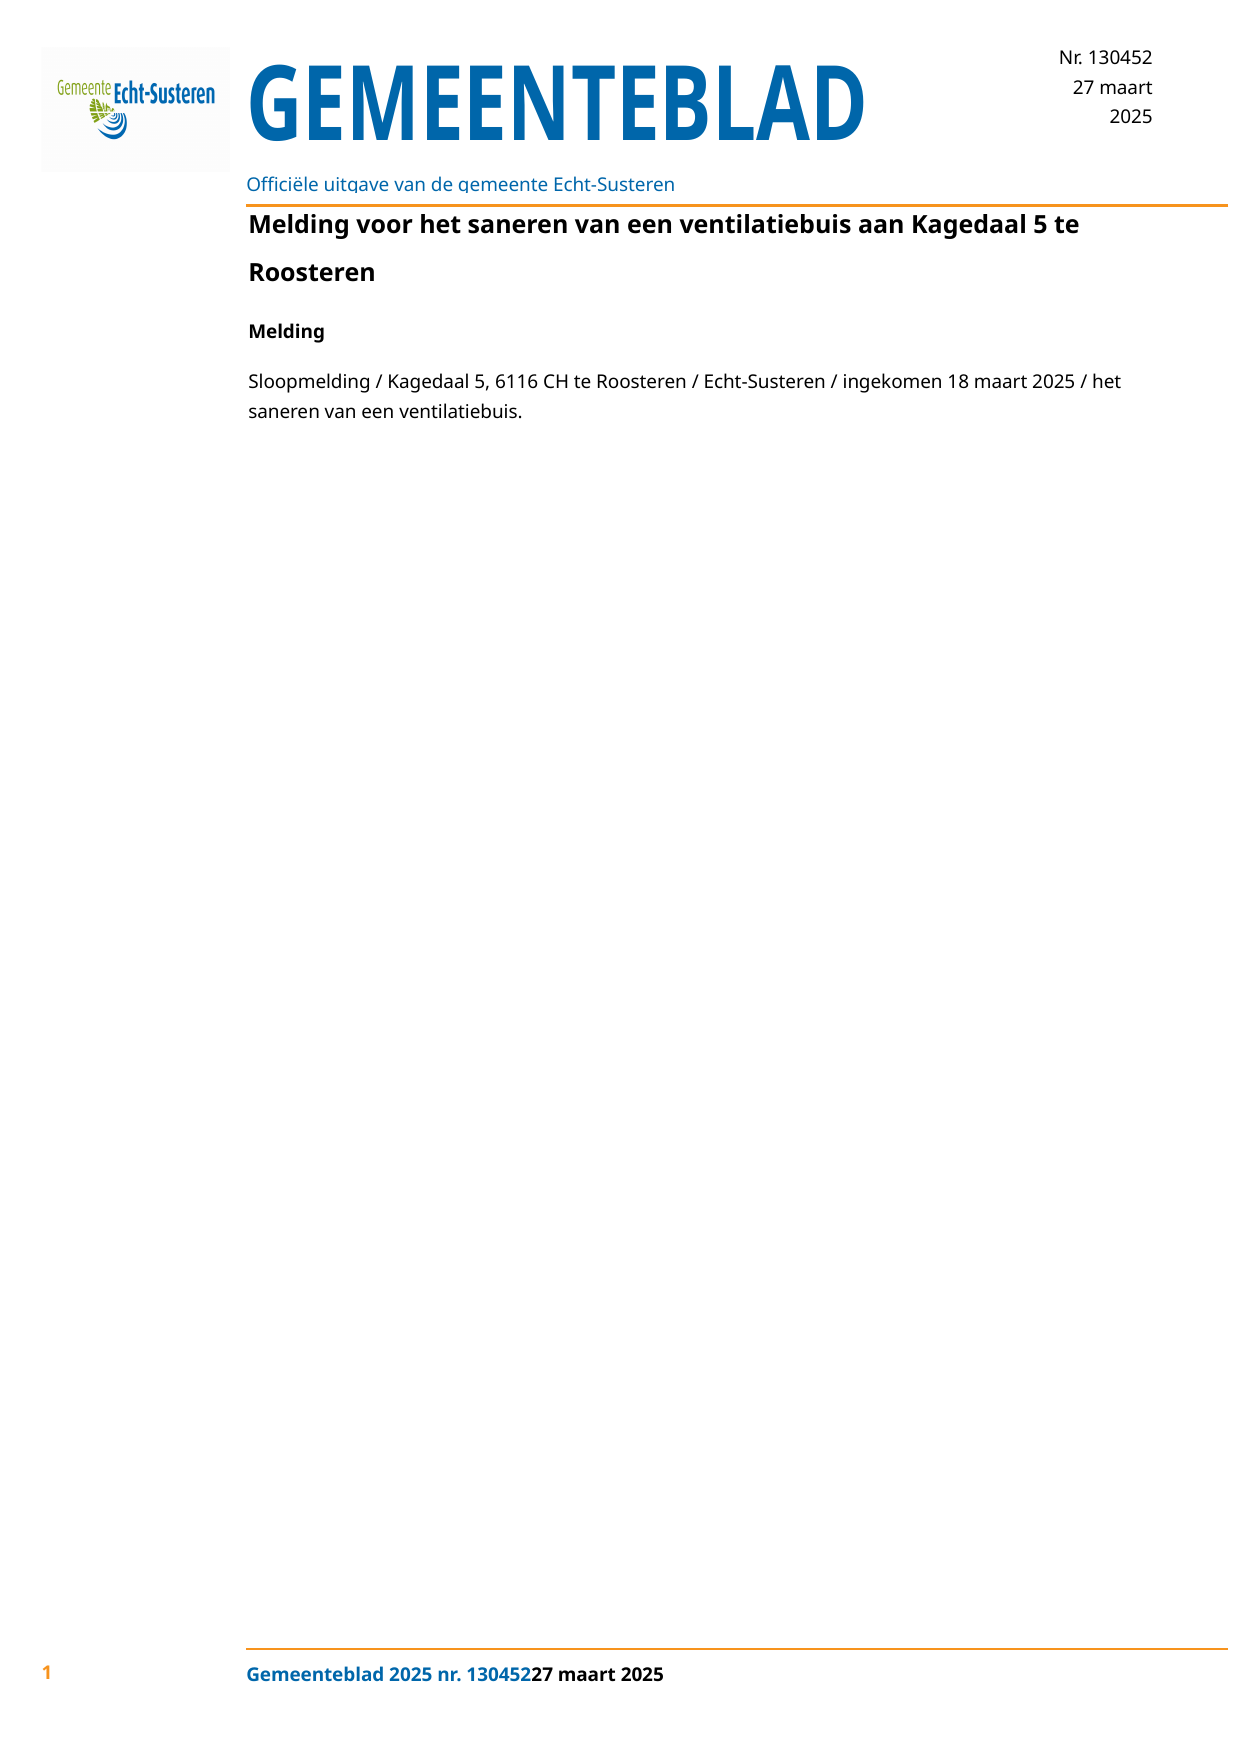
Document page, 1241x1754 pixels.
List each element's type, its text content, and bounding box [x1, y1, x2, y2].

picture [41, 47, 231, 172]
text Sloopmelding / Kagedaal 5, 6116 CH te Roosteren / Echt-Susteren / ingekomen 18 maart 2025 / het saneren van een ventilatiebuis. [248, 368, 1152, 424]
text Melding [248, 318, 1152, 344]
text Melding voor het saneren van een ventilatiebuis aan Kagedaal 5 te Roosteren [248, 207, 1152, 288]
